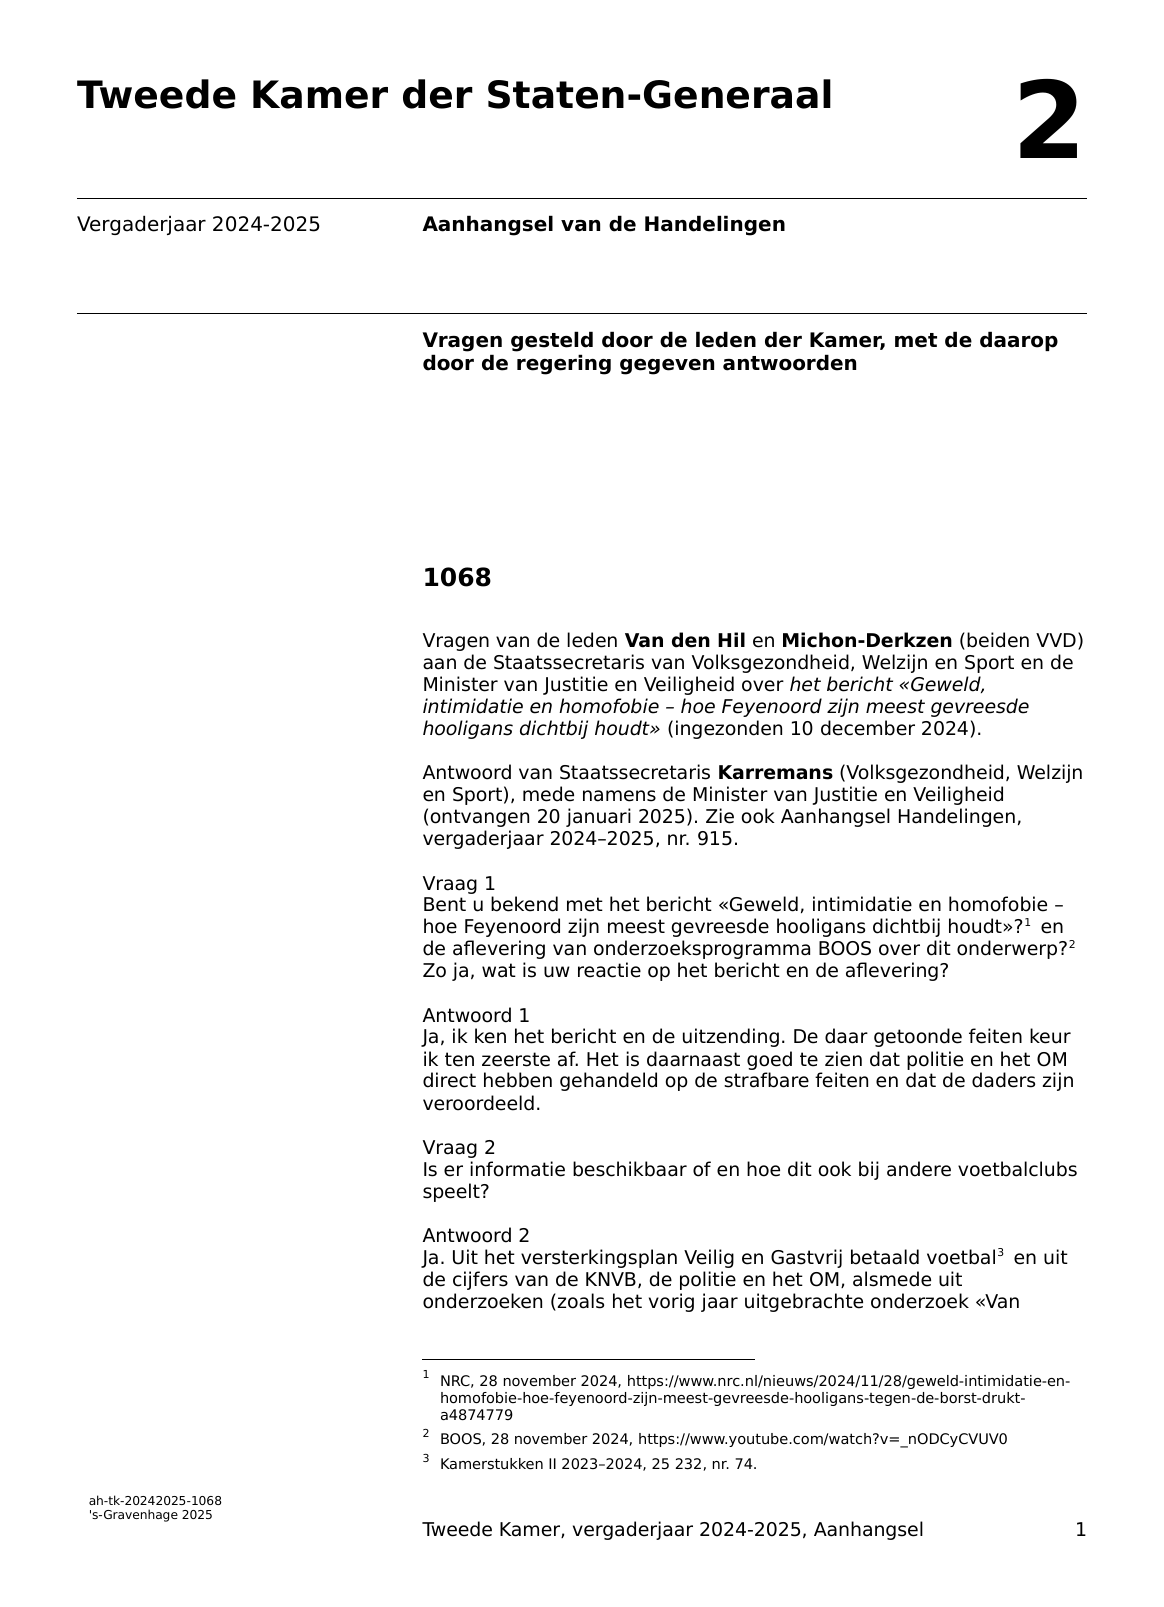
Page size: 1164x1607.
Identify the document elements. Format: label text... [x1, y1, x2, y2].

text NRC, 28 november 2024, https://www.nrc.nl/nieuws/2024/11/28/geweld-intimidatie-en-homofobie-hoe-feyenoord-zijn-meest-gevreesde-hooligans-tegen-de-borst-drukt-a4874779 [422, 1368, 1087, 1424]
text Vraag 1 [422, 872, 1087, 894]
table_cell Aanhangsel van de Handelingen [422, 199, 1087, 313]
text Vragen van de leden Van den Hil en Michon-Derkzen (beiden VVD) aan de Staatssecretaris van Volksgezondheid, Welzijn en Sport en de Minister van Justitie en Veiligheid over het bericht «Geweld, intimidatie en homofobie – hoe Feyenoord zijn meest gevreesde hooligans dichtbij houdt» (ingezonden 10 december 2024). [422, 630, 1087, 740]
text Bent u bekend met het bericht «Geweld, intimidatie en homofobie – hoe Feyenoord zijn meest gevreesde hooligans dichtbij houdt»? en de aflevering van onderzoeksprogramma BOOS over dit onderwerp? Zo ja, wat is uw reactie op het bericht en de aflevering? [422, 894, 1087, 982]
text Is er informatie beschikbaar of en hoe dit ook bij andere voetbalclubs speelt? [422, 1158, 1087, 1202]
table_cell Vergaderjaar 2024-2025 [77, 199, 422, 313]
text BOOS, 28 november 2024, https://www.youtube.com/watch?v=_nODCyCVUV0 [422, 1427, 1087, 1449]
table_cell Vragen gesteld door de leden der Kamer, met de daarop door de regering gegeven antwoorden [422, 314, 1087, 375]
table_cell [77, 314, 422, 375]
text 's-Gravenhage 2025 [88, 1508, 323, 1522]
text ah-tk-20242025-1068 [88, 1494, 323, 1508]
text Ja, ik ken het bericht en de uitzending. De daar getoonde feiten keur ik ten zeerste af. Het is daarnaast goed te zien dat politie en het OM direct hebben gehandeld op de strafbare feiten en dat de daders zijn veroordeeld. [422, 1026, 1087, 1114]
text Kamerstukken II 2023–2024, 25 232, nr. 74. [422, 1452, 1087, 1474]
text Ja. Uit het versterkingsplan Veilig en Gastvrij betaald voetbal en uit de cijfers van de KNVB, de politie en het OM, alsmede uit onderzoeken (zoals het vorig jaar uitgebrachte onderzoek «Van [422, 1247, 1087, 1313]
text Vraag 2 [422, 1137, 1087, 1158]
text 1068 [422, 563, 1087, 592]
text Antwoord 2 [422, 1225, 1087, 1247]
table_header 2 [886, 59, 1087, 198]
table_header Tweede Kamer der Staten-Generaal [77, 59, 886, 198]
text Antwoord 1 [422, 1004, 1087, 1026]
text Antwoord van Staatssecretaris Karremans (Volksgezondheid, Welzijn en Sport), mede namens de Minister van Justitie en Veiligheid (ontvangen 20 januari 2025). Zie ook Aanhangsel Handelingen, vergaderjaar 2024–2025, nr. 915. [422, 762, 1087, 850]
